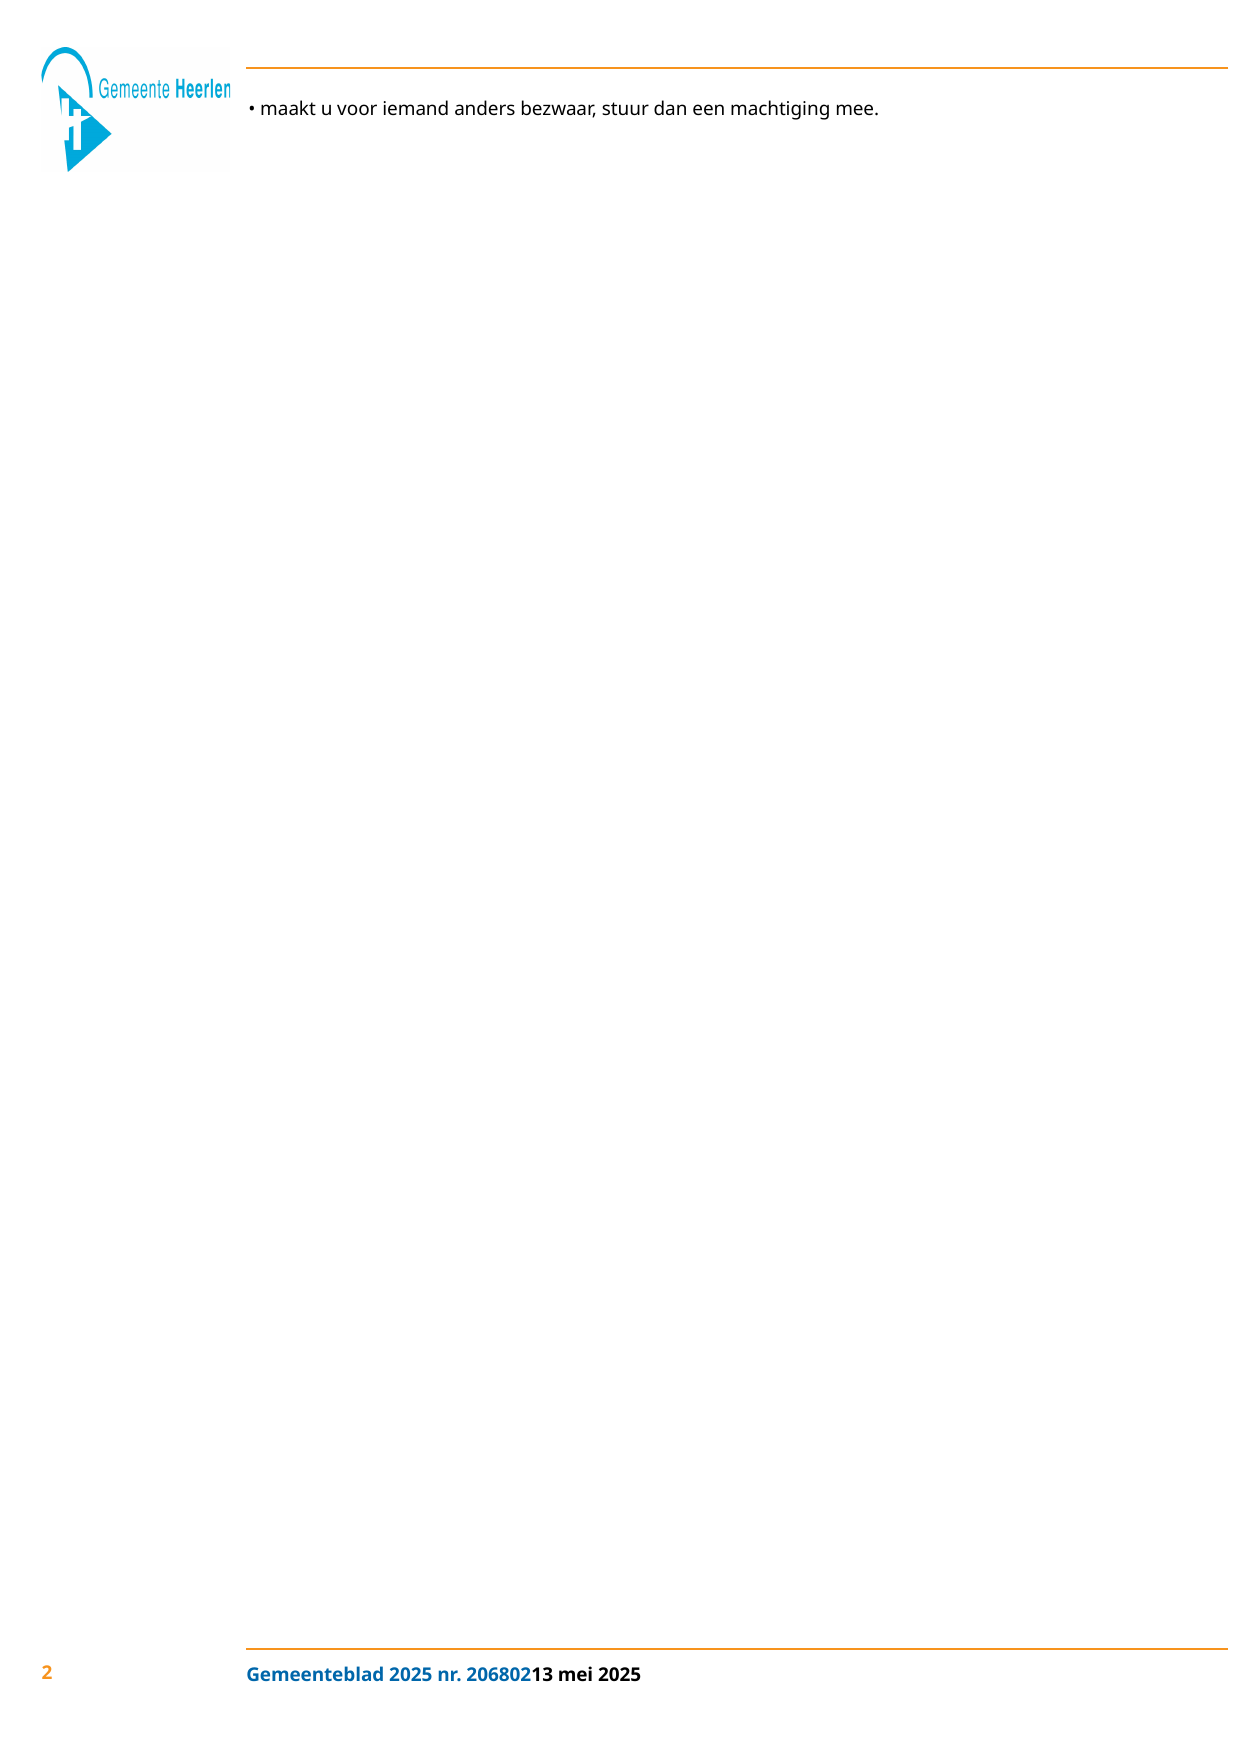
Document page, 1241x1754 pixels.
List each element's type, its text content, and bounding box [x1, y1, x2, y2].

picture [41, 47, 59, 70]
text • maakt u voor iemand anders bezwaar, stuur dan een machtiging mee. [248, 95, 1152, 121]
picture [41, 47, 231, 172]
